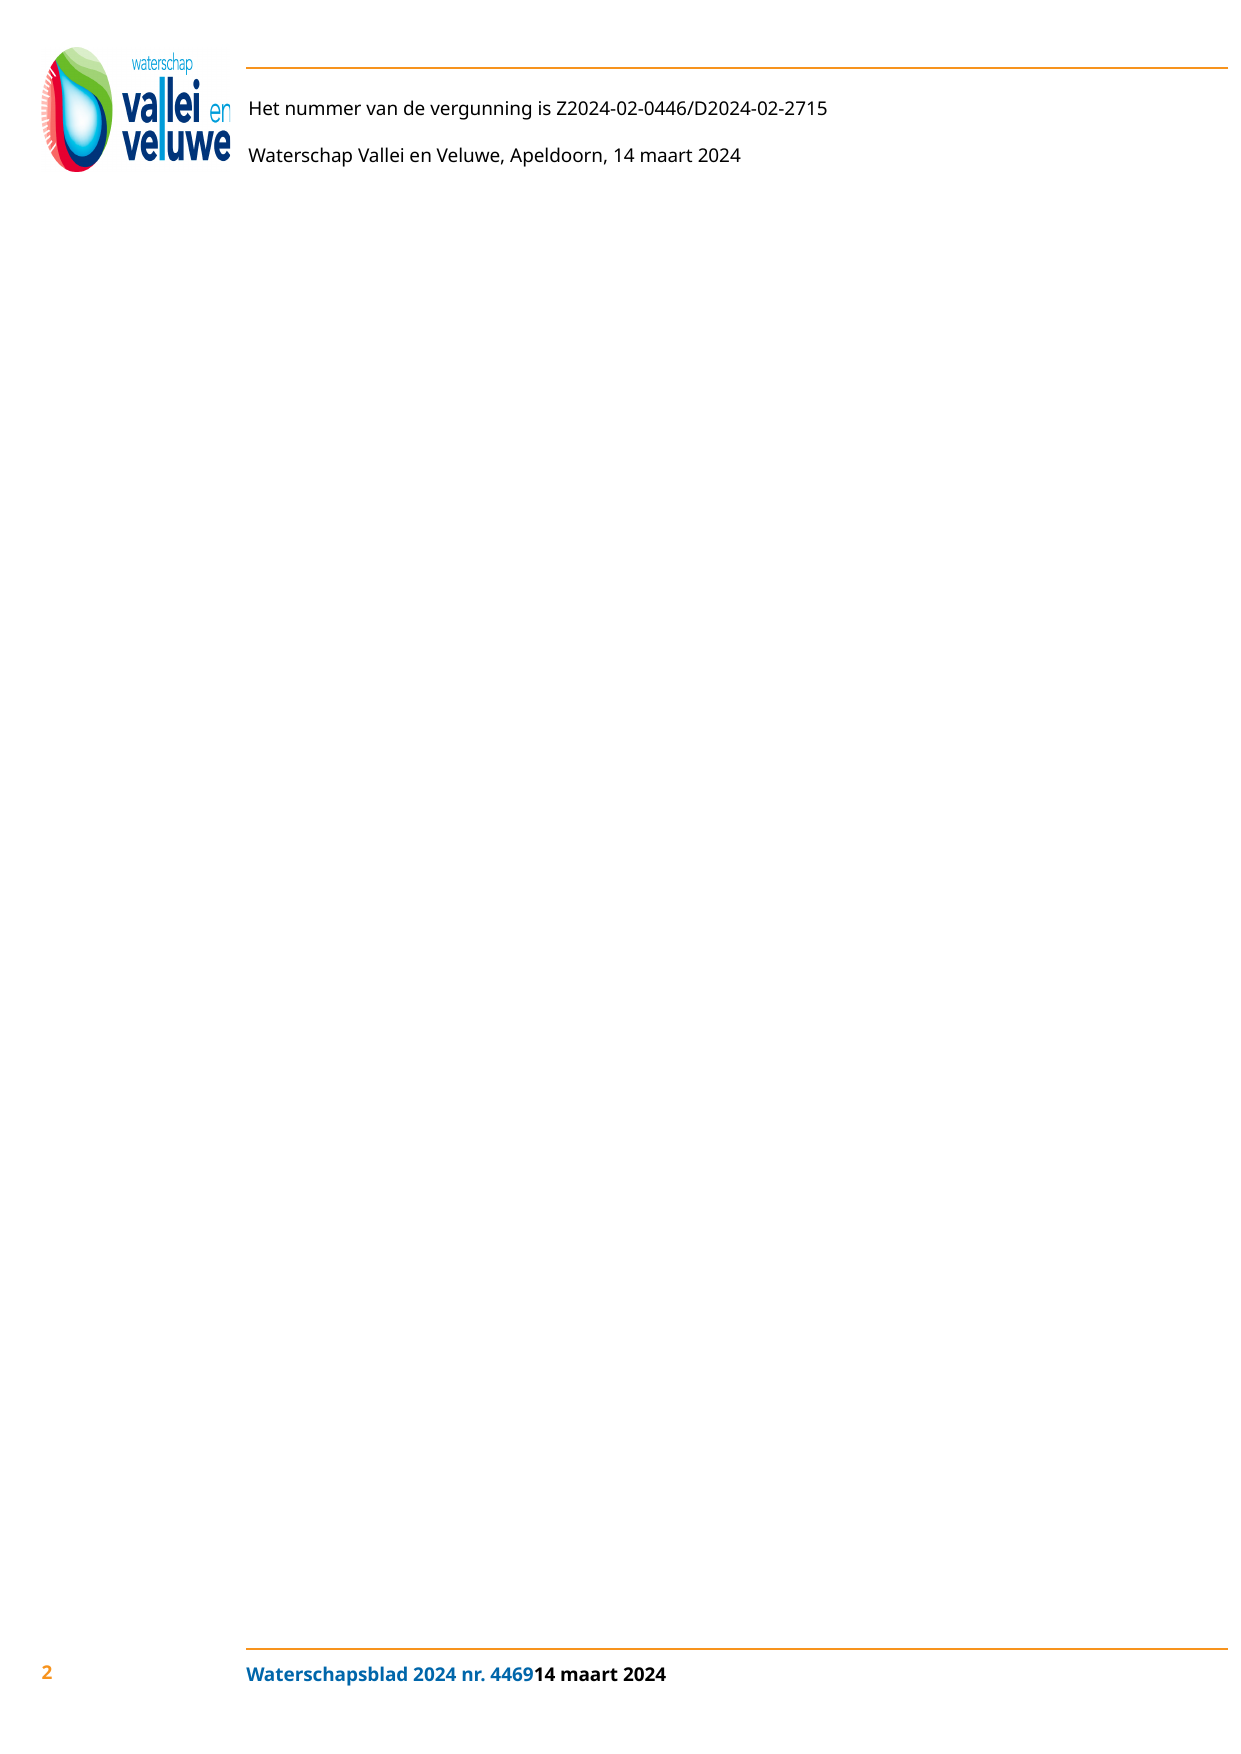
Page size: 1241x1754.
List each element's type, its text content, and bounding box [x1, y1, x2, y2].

text Waterschap Vallei en Veluwe, Apeldoorn, 14 maart 2024 [248, 143, 1152, 168]
text Het nummer van de vergunning is Z2024-02-0446/D2024-02-2715 [248, 95, 1152, 121]
picture [41, 47, 231, 172]
